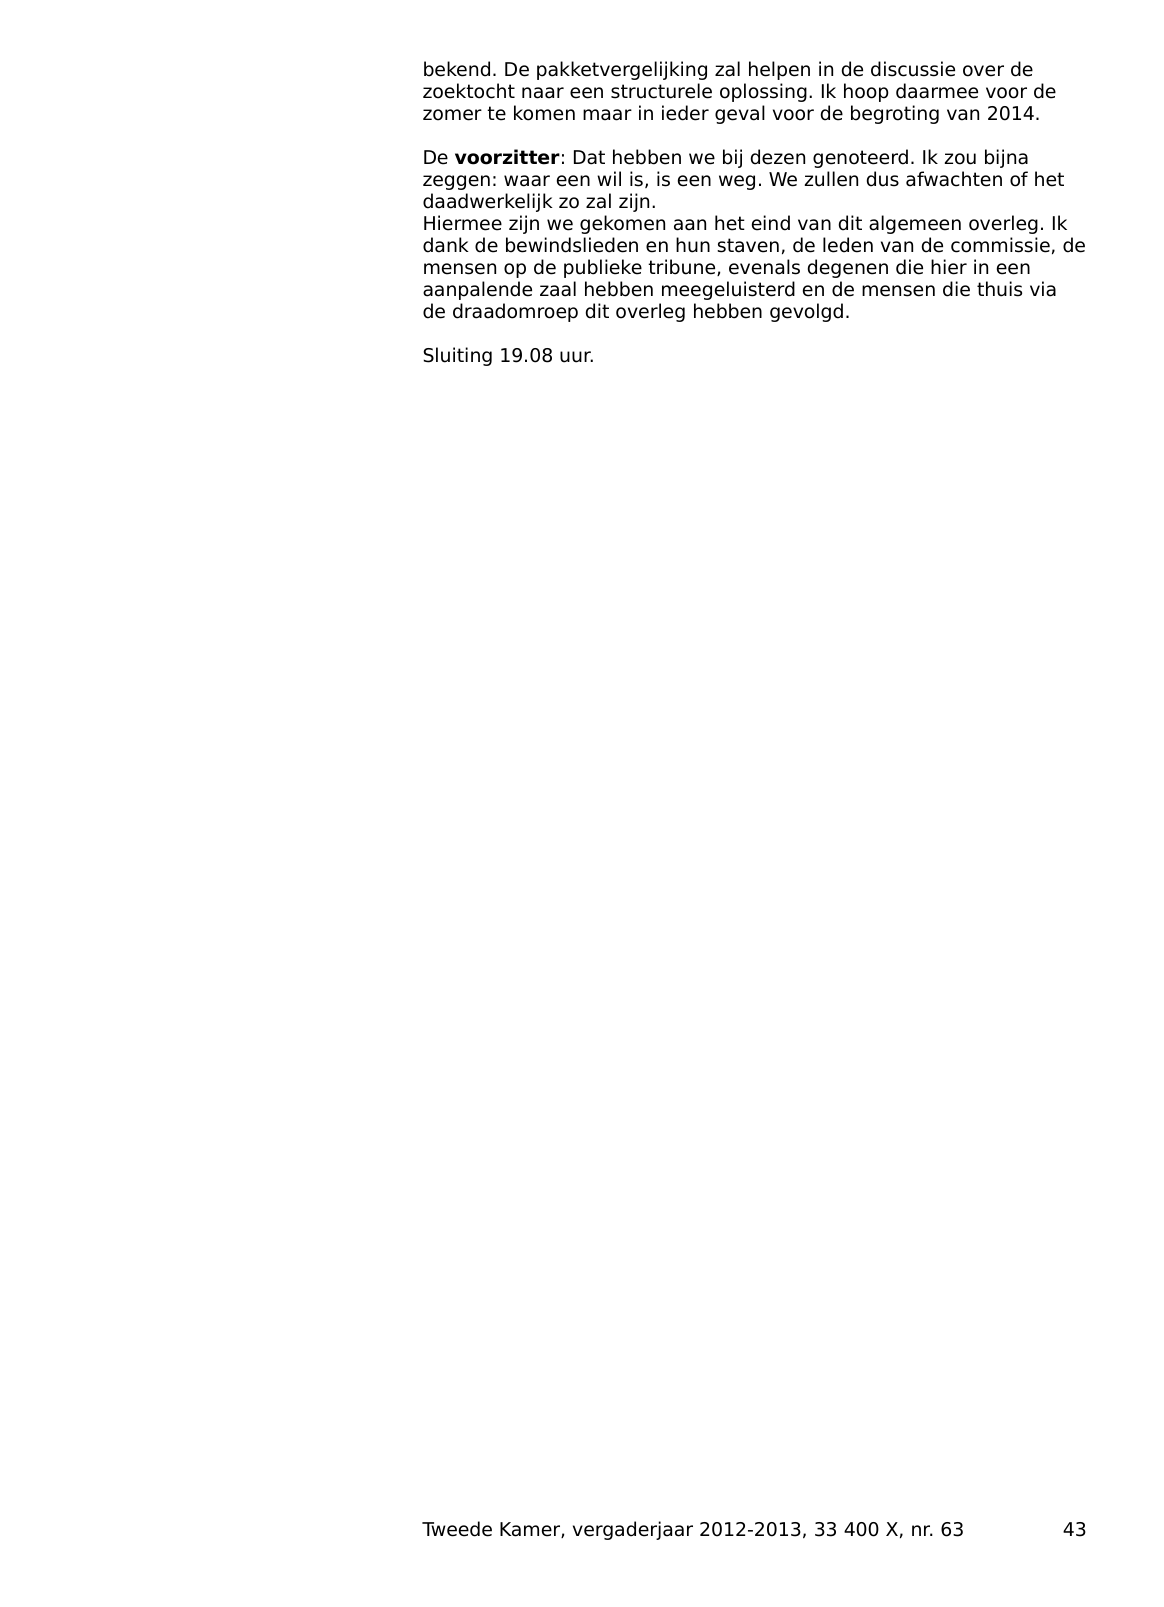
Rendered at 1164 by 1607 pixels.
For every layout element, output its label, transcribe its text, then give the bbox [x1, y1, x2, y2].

text Hiermee zijn we gekomen aan het eind van dit algemeen overleg. Ik dank de bewindslieden en hun staven, de leden van de commissie, de mensen op de publieke tribune, evenals degenen die hier in een aanpalende zaal hebben meegeluisterd en de mensen die thuis via de draadomroep dit overleg hebben gevolgd. [422, 213, 1087, 323]
text bekend. De pakketvergelijking zal helpen in de discussie over de zoektocht naar een structurele oplossing. Ik hoop daarmee voor de zomer te komen maar in ieder geval voor de begroting van 2014. [422, 59, 1087, 125]
text Sluiting 19.08 uur. [422, 345, 1087, 367]
text De voorzitter: Dat hebben we bij dezen genoteerd. Ik zou bijna zeggen: waar een wil is, is een weg. We zullen dus afwachten of het daadwerkelijk zo zal zijn. [422, 147, 1087, 213]
